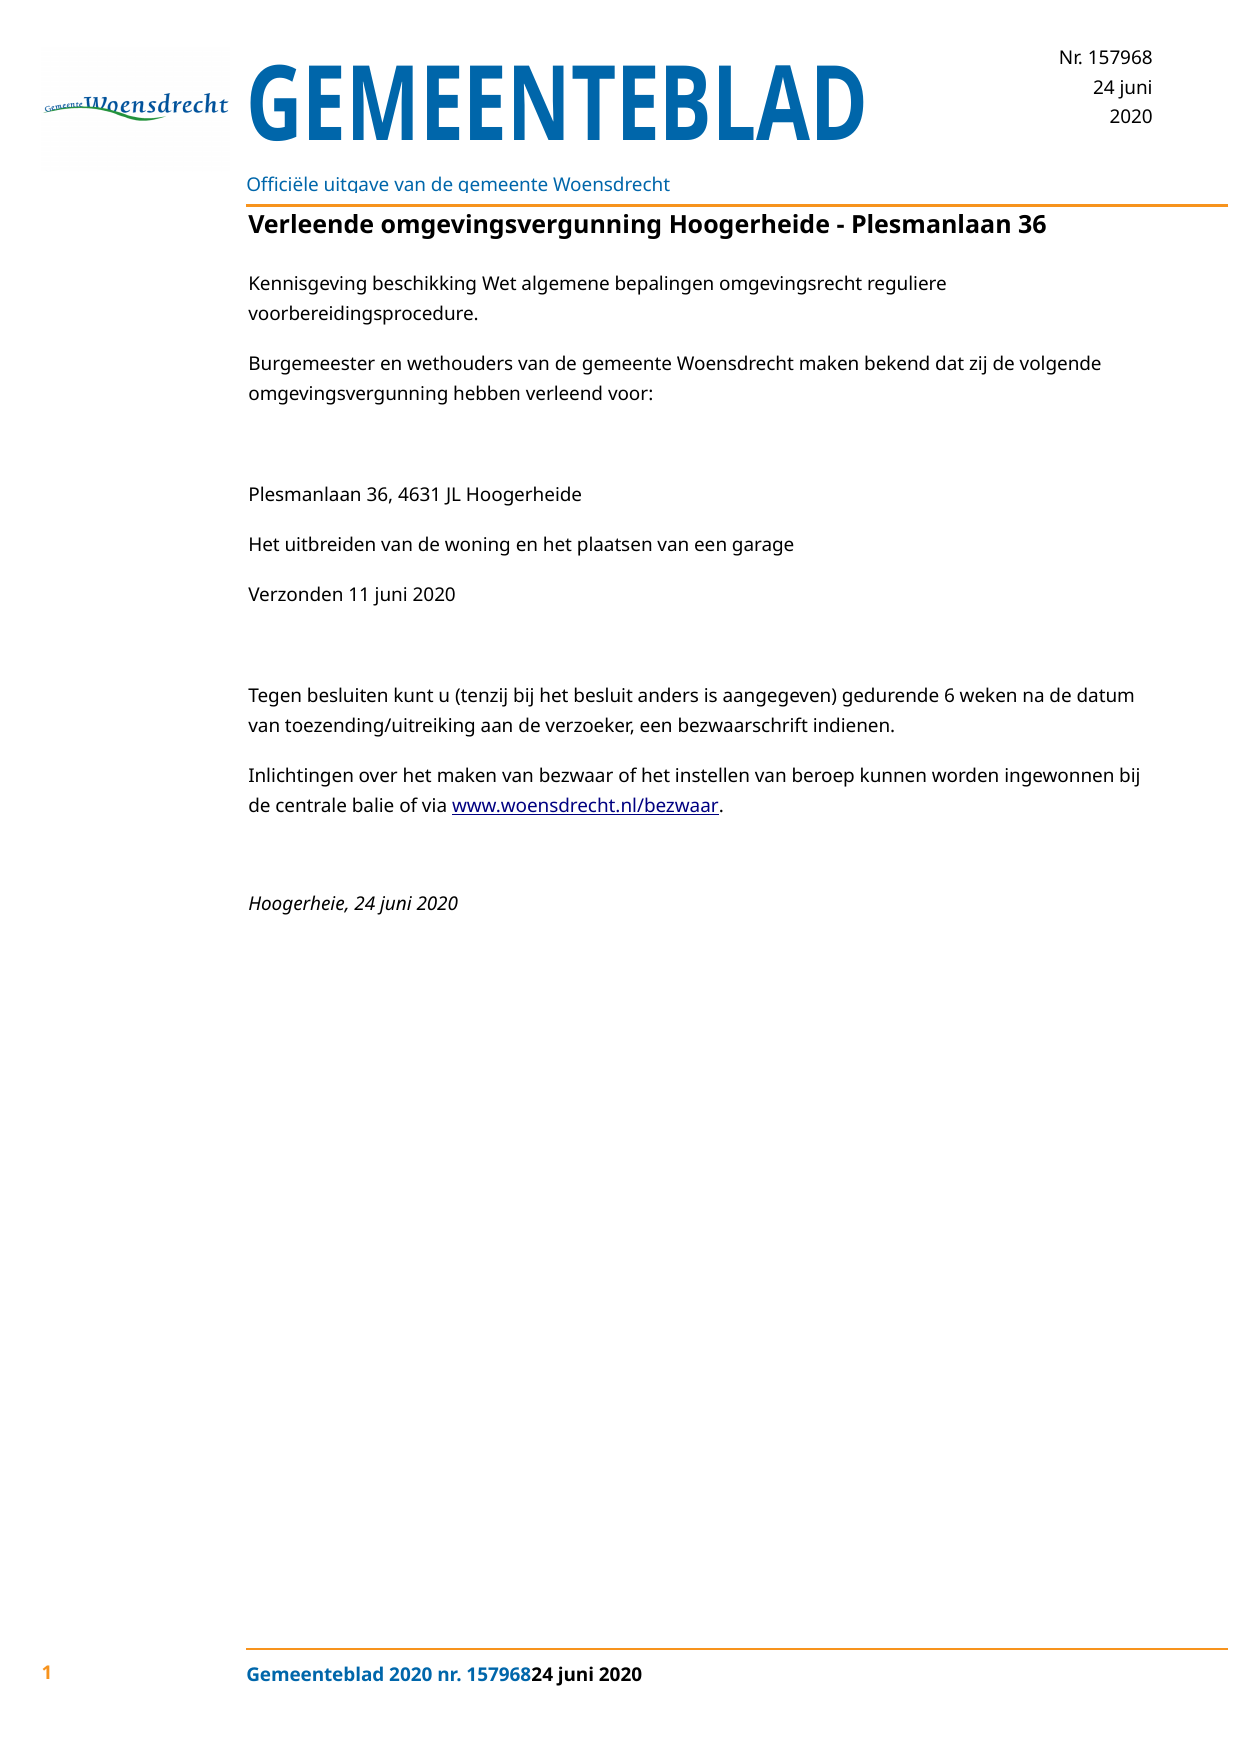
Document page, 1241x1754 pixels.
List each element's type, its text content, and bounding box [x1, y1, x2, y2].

text Verzonden 11 juni 2020 [248, 582, 1152, 607]
text Hoogerheie, 24 juni 2020 [248, 890, 1152, 916]
picture [41, 47, 231, 172]
text Het uitbreiden van de woning en het plaatsen van een garage [248, 531, 1152, 557]
text Burgemeester en wethouders van de gemeente Woensdrecht maken bekend dat zij de volgende omgevingsvergunning hebben verleend voor: [248, 350, 1152, 406]
text Verleende omgevingsvergunning Hoogerheide - Plesmanlaan 36 [248, 207, 1152, 241]
text Plesmanlaan 36, 4631 JL Hoogerheide [248, 481, 1152, 506]
text Kennisgeving beschikking Wet algemene bepalingen omgevingsrecht reguliere voorbereidingsprocedure. [248, 270, 1152, 326]
text Inlichtingen over het maken van bezwaar of het instellen van beroep kunnen worden ingewonnen bij de centrale balie of via www.woensdrecht.nl/bezwaar. [248, 762, 1152, 818]
text Tegen besluiten kunt u (tenzij bij het besluit anders is aangegeven) gedurende 6 weken na de datum van toezending/uitreiking aan de verzoeker, een bezwaarschrift indienen. [248, 682, 1152, 738]
